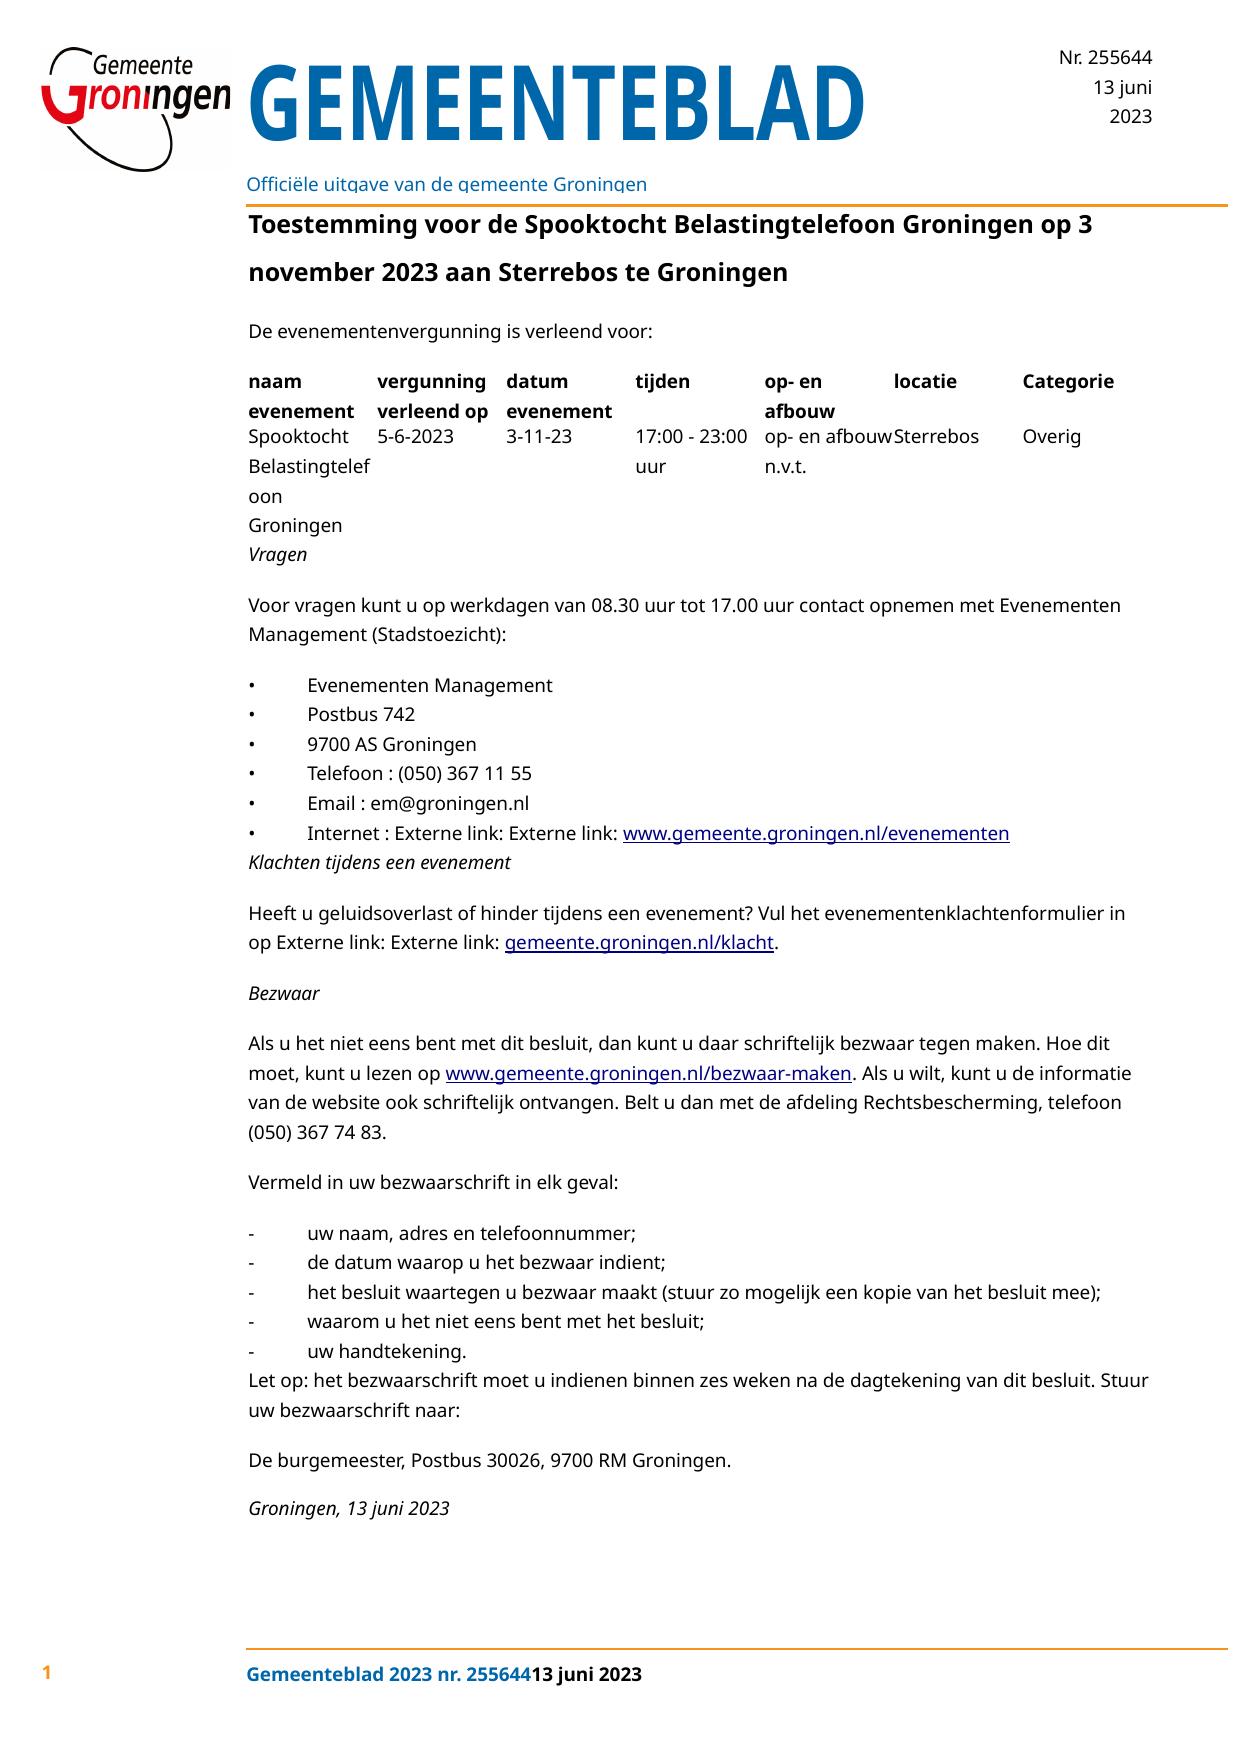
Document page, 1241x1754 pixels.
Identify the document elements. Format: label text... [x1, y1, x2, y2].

table_cell Sterrebos [894, 424, 1022, 538]
table_cell Overig [1023, 424, 1152, 538]
list de datum waarop u het bezwaar indient; [248, 1249, 1152, 1275]
table_cell 17:00 - 23:00 uur [635, 424, 764, 538]
text Heeft u geluidsoverlast of hinder tijdens een evenement? Vul het evenementenklachtenformulier in op Externe link: Externe link: gemeente.groningen.nl/klacht. [248, 900, 1152, 955]
text De burgemeester, Postbus 30026, 9700 RM Groningen. [248, 1448, 1152, 1473]
text Vragen [248, 541, 1152, 567]
list het besluit waartegen u bezwaar maakt (stuur zo mogelijk een kopie van het besluit mee); [248, 1279, 1152, 1305]
text Voor vragen kunt u op werkdagen van 08.30 uur tot 17.00 uur contact opnemen met Evenementen Management (Stadstoezicht): [248, 592, 1152, 647]
list Postbus 742 [248, 701, 1152, 727]
list 9700 AS Groningen [248, 731, 1152, 757]
list uw naam, adres en telefoonnummer; [248, 1220, 1152, 1246]
text Bezwaar [248, 980, 1152, 1006]
table_header vergunning verleend op [377, 369, 506, 424]
table_header Categorie [1023, 369, 1152, 424]
table_header datum evenement [506, 369, 635, 424]
text Als u het niet eens bent met dit besluit, dan kunt u daar schriftelijk bezwaar tegen maken. Hoe dit moet, kunt u lezen op www.gemeente.groningen.nl/bezwaar-maken. Als u wilt, kunt u de informatie van de website ook schriftelijk ontvangen. Belt u dan met de afdeling Rechtsbescherming, telefoon (050) 367 74 83. [248, 1030, 1152, 1145]
table_cell op- en afbouw n.v.t. [764, 424, 893, 538]
text Vermeld in uw bezwaarschrift in elk geval: [248, 1169, 1152, 1195]
table_cell Spooktocht Belastingtelefoon Groningen [248, 424, 377, 538]
picture [41, 47, 231, 172]
list Email : em@groningen.nl [248, 790, 1152, 816]
text Groningen, 13 juni 2023 [248, 1496, 1152, 1521]
table_header op- en afbouw [764, 369, 893, 424]
list waarom u het niet eens bent met het besluit; [248, 1308, 1152, 1334]
list Evenementen Management [248, 672, 1152, 698]
table_header locatie [894, 369, 1022, 424]
table_header tijden [635, 369, 764, 424]
text Let op: het bezwaarschrift moet u indienen binnen zes weken na de dagtekening van dit besluit. Stuur uw bezwaarschrift naar: [248, 1368, 1152, 1423]
text Klachten tijdens een evenement [248, 849, 1152, 875]
table_header naam evenement [248, 369, 377, 424]
table_cell 3-11-23 [506, 424, 635, 538]
table_cell 5-6-2023 [377, 424, 506, 538]
text De evenementenvergunning is verleend voor: [248, 318, 1152, 344]
list uw handtekening. [248, 1338, 1152, 1364]
list Internet : Externe link: Externe link: www.gemeente.groningen.nl/evenementen [248, 820, 1152, 846]
list Telefoon : (050) 367 11 55 [248, 761, 1152, 786]
text Toestemming voor de Spooktocht Belastingtelefoon Groningen op 3 november 2023 aan Sterrebos te Groningen [248, 207, 1152, 288]
